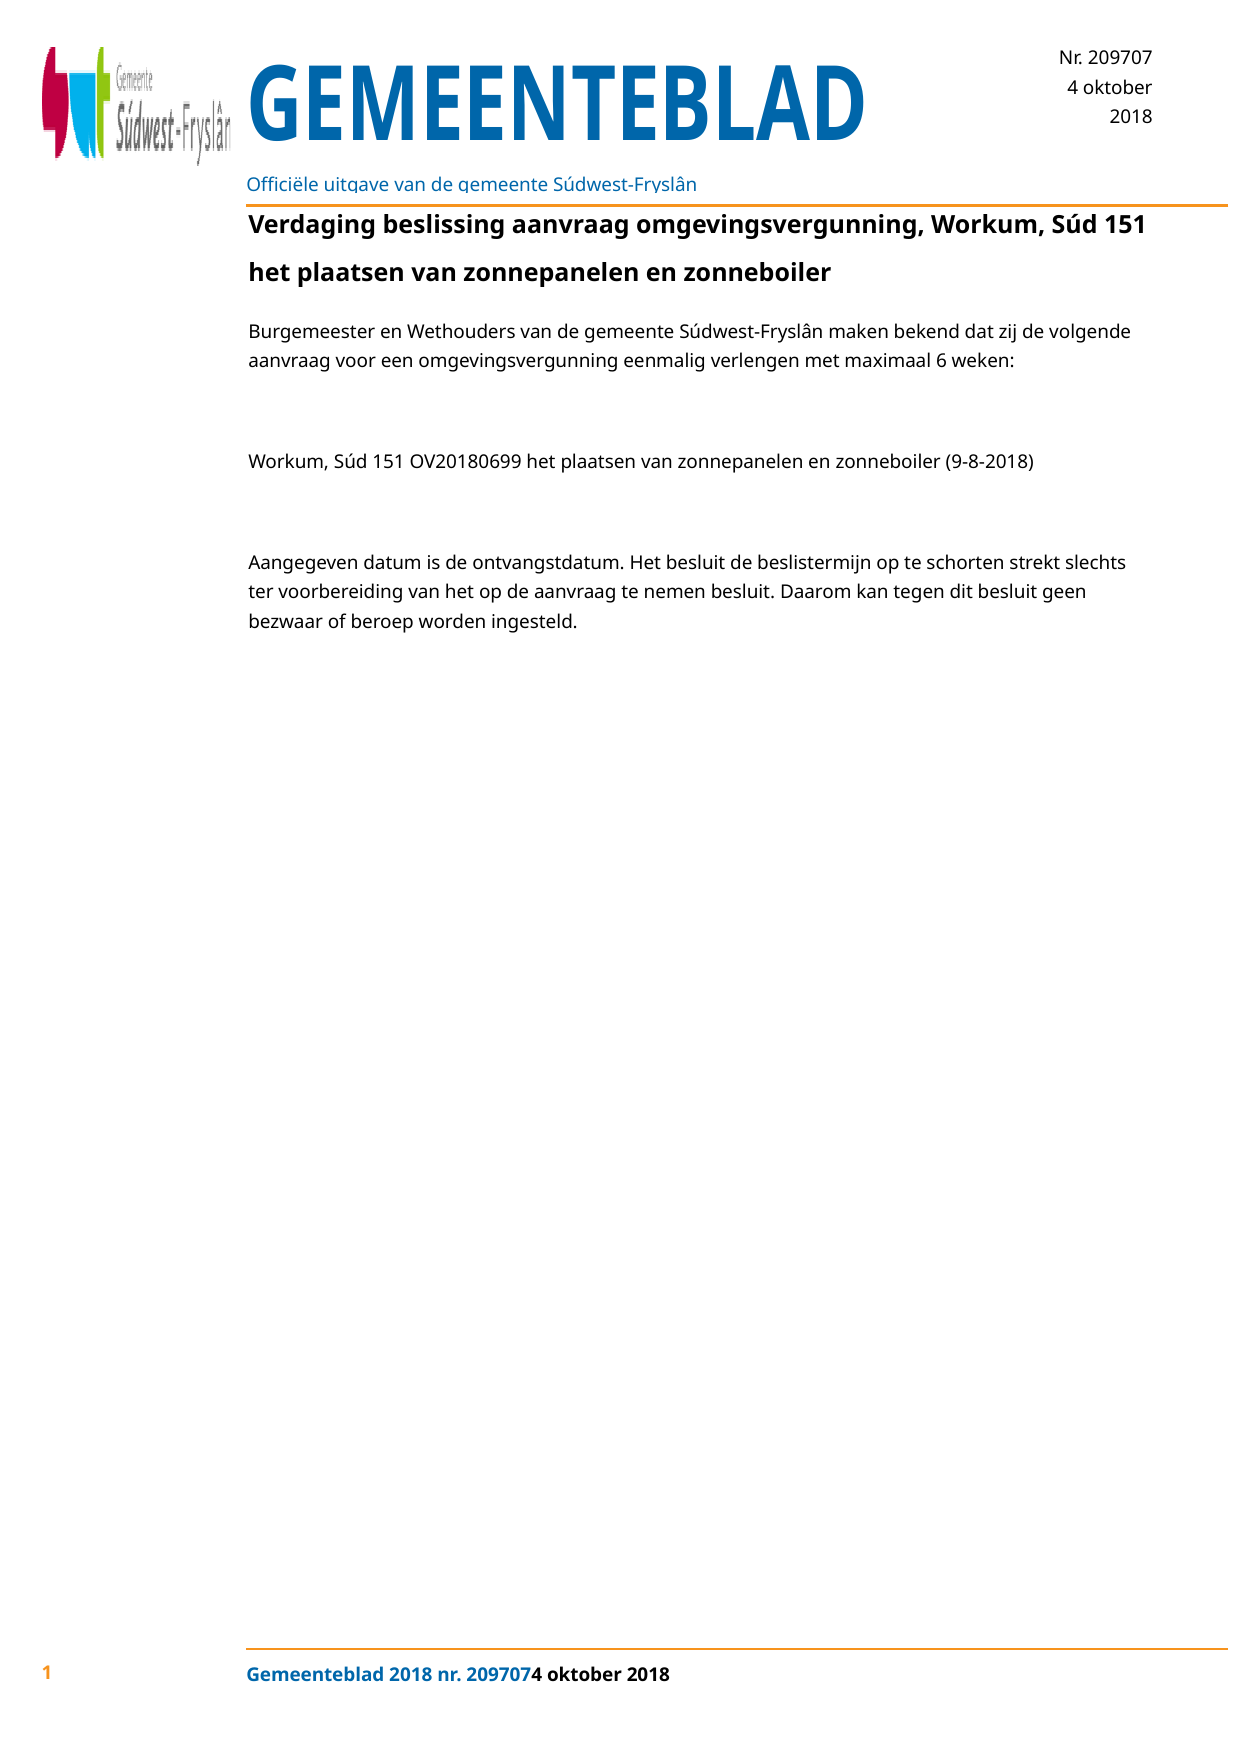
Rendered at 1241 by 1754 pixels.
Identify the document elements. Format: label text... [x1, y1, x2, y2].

picture [41, 47, 231, 172]
text Workum, Súd 151 OV20180699 het plaatsen van zonnepanelen en zonneboiler (9-8-2018) [248, 448, 1152, 474]
text Verdaging beslissing aanvraag omgevingsvergunning, Workum, Súd 151 het plaatsen van zonnepanelen en zonneboiler [248, 207, 1152, 288]
text Burgemeester en Wethouders van de gemeente Súdwest-Fryslân maken bekend dat zij de volgende aanvraag voor een omgevingsvergunning eenmalig verlengen met maximaal 6 weken: [248, 318, 1152, 373]
text Aangegeven datum is de ontvangstdatum. Het besluit de beslistermijn op te schorten strekt slechts ter voorbereiding van het op de aanvraag te nemen besluit. Daarom kan tegen dit besluit geen bezwaar of beroep worden ingesteld. [248, 549, 1152, 634]
